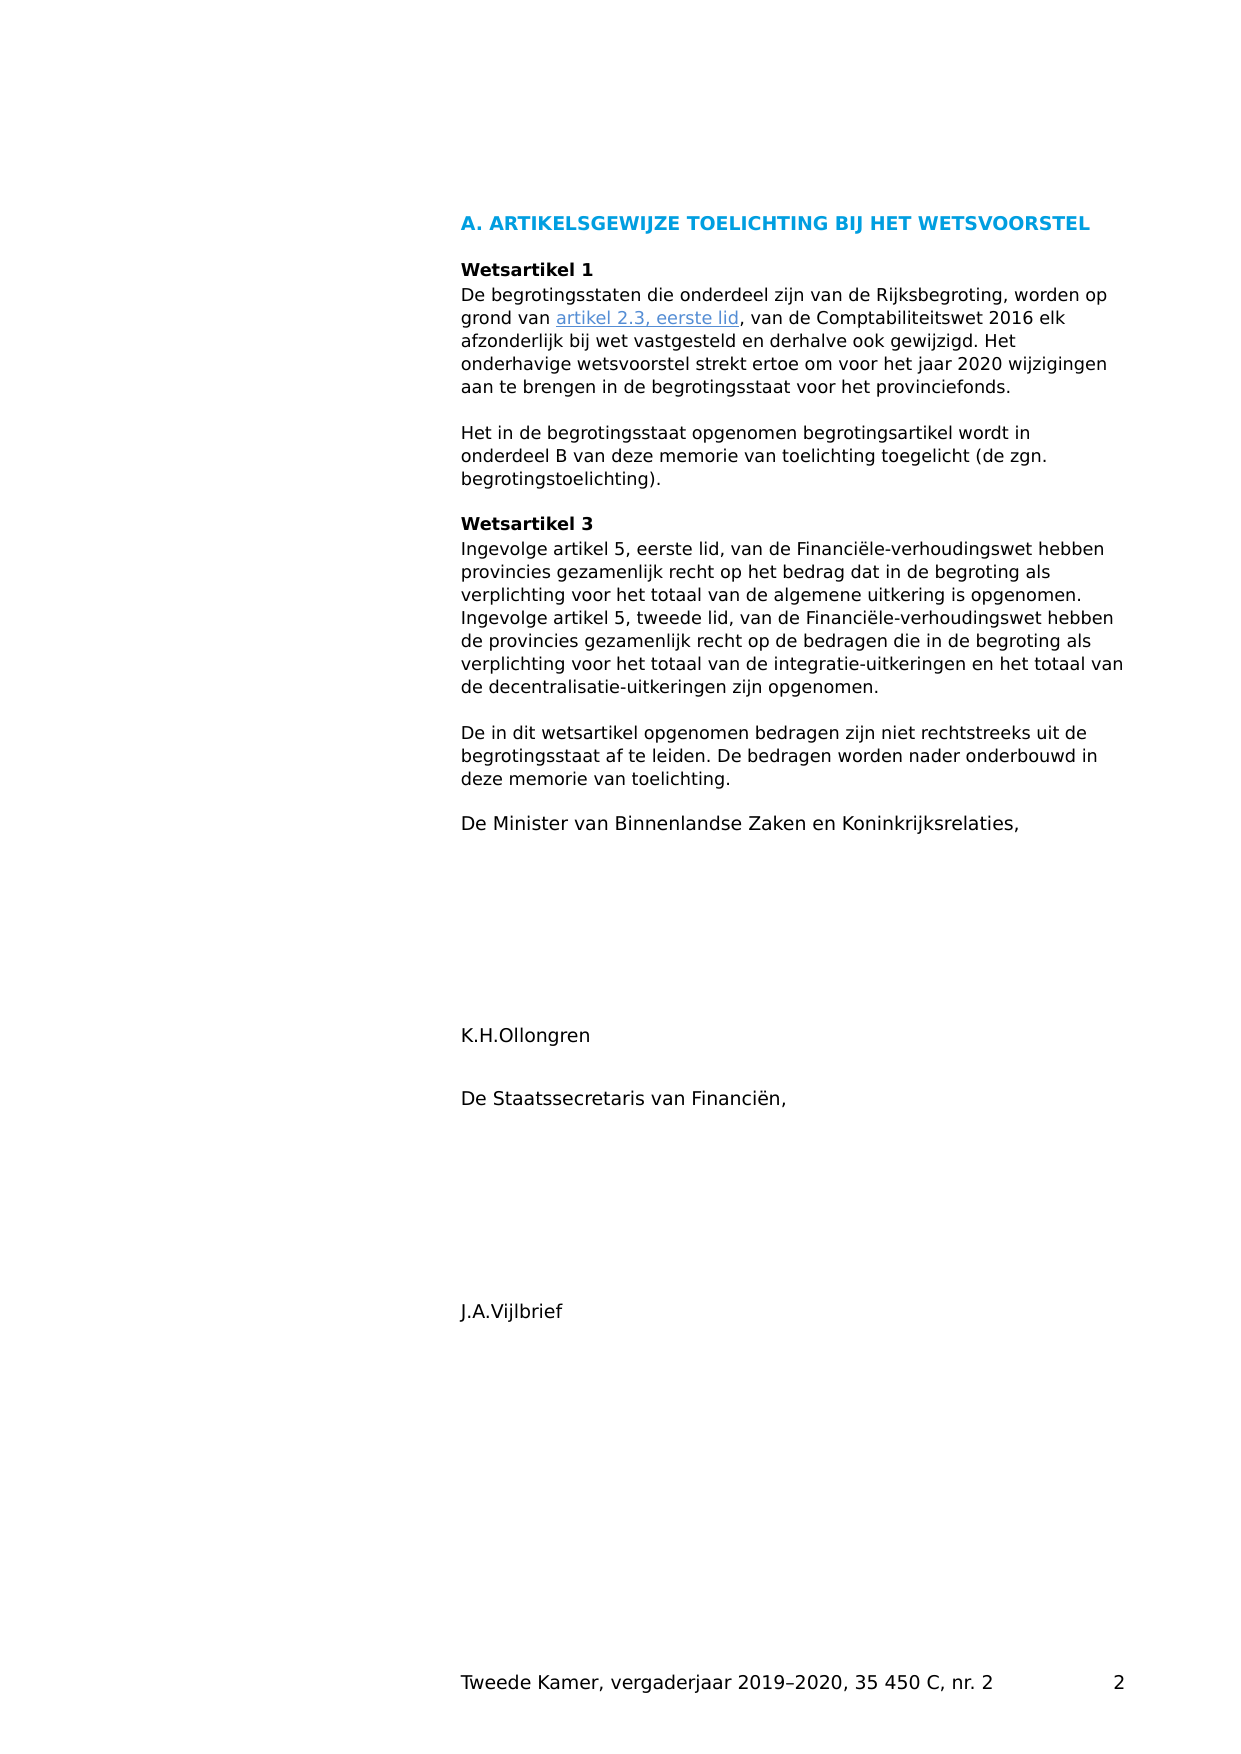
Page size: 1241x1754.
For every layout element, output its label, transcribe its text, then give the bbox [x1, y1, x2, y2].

text De Minister van Binnenlandse Zaken en Koninkrijksrelaties, [461, 812, 1125, 834]
title A. ARTIKELSGEWIJZE TOELICHTING BIJ HET WETSVOORSTEL [461, 213, 1125, 235]
text De in dit wetsartikel opgenomen bedragen zijn niet rechtstreeks uit de begrotingsstaat af te leiden. De bedragen worden nader onderbouwd in deze memorie van toelichting. [461, 721, 1125, 789]
text Ingevolge artikel 5, eerste lid, van de Financiële-verhoudingswet hebben provincies gezamenlijk recht op het bedrag dat in de begroting als verplichting voor het totaal van de algemene uitkering is opgenomen. Ingevolge artikel 5, tweede lid, van de Financiële-verhoudingswet hebben de provincies gezamenlijk recht op de bedragen die in de begroting als verplichting voor het totaal van de integratie-uitkeringen en het totaal van de decentralisatie-uitkeringen zijn opgenomen. [461, 537, 1125, 698]
text K.H.Ollongren [461, 1025, 1125, 1047]
text De begrotingsstaten die onderdeel zijn van de Rijksbegroting, worden op grond van artikel 2.3, eerste lid, van de Comptabiliteitswet 2016 elk afzonderlijk bij wet vastgesteld en derhalve ook gewijzigd. Het onderhavige wetsvoorstel strekt ertoe om voor het jaar 2020 wijzigingen aan te brengen in de begrotingsstaat voor het provinciefonds. [461, 283, 1125, 398]
text De Staatssecretaris van Financiën, [461, 1088, 1125, 1110]
text Het in de begrotingsstaat opgenomen begrotingsartikel wordt in onderdeel B van deze memorie van toelichting toegelicht (de zgn. begrotingstoelichting). [461, 421, 1125, 489]
text Wetsartikel 1 [461, 258, 1125, 281]
text J.A.Vijlbrief [461, 1301, 1125, 1323]
text Wetsartikel 3 [461, 512, 1125, 535]
